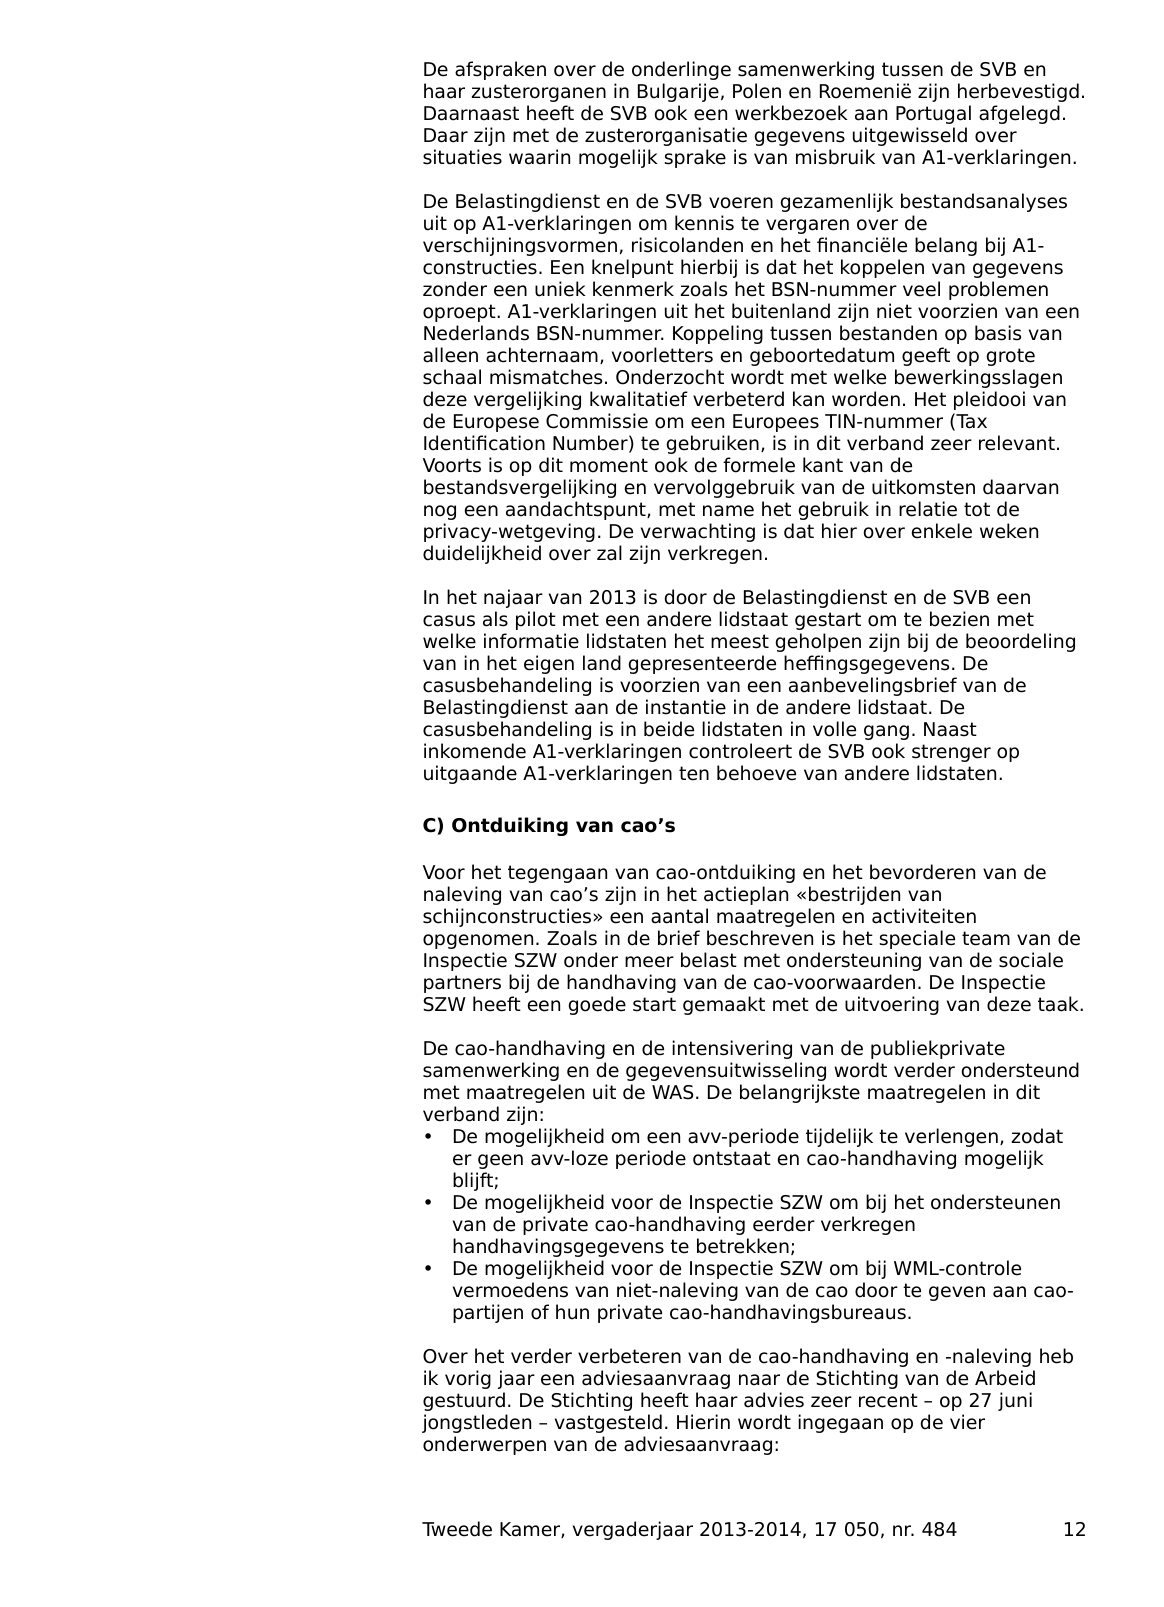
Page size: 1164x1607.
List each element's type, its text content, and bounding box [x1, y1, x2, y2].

text De Belastingdienst en de SVB voeren gezamenlijk bestandsanalyses uit op A1-verklaringen om kennis te vergaren over de verschijningsvormen, risicolanden en het financiële belang bij A1-constructies. Een knelpunt hierbij is dat het koppelen van gegevens zonder een uniek kenmerk zoals het BSN-nummer veel problemen oproept. A1-verklaringen uit het buitenland zijn niet voorzien van een Nederlands BSN-nummer. Koppeling tussen bestanden op basis van alleen achternaam, voorletters en geboortedatum geeft op grote schaal mismatches. Onderzocht wordt met welke bewerkingsslagen deze vergelijking kwalitatief verbeterd kan worden. Het pleidooi van de Europese Commissie om een Europees TIN-nummer (Tax Identification Number) te gebruiken, is in dit verband zeer relevant. Voorts is op dit moment ook de formele kant van de bestandsvergelijking en vervolggebruik van de uitkomsten daarvan nog een aandachtspunt, met name het gebruik in relatie tot de privacy-wetgeving. De verwachting is dat hier over enkele weken duidelijkheid over zal zijn verkregen. [422, 191, 1087, 565]
text Over het verder verbeteren van de cao-handhaving en -naleving heb ik vorig jaar een adviesaanvraag naar de Stichting van de Arbeid gestuurd. De Stichting heeft haar advies zeer recent – op 27 juni jongstleden – vastgesteld. Hierin wordt ingegaan op de vier onderwerpen van de adviesaanvraag: [422, 1346, 1087, 1456]
text Voor het tegengaan van cao-ontduiking en het bevorderen van de naleving van cao’s zijn in het actieplan «bestrijden van schijnconstructies» een aantal maatregelen en activiteiten opgenomen. Zoals in de brief beschreven is het speciale team van de Inspectie SZW onder meer belast met ondersteuning van de sociale partners bij de handhaving van de cao-voorwaarden. De Inspectie SZW heeft een goede start gemaakt met de uitvoering van deze taak. [422, 862, 1087, 1016]
text • De mogelijkheid voor de Inspectie SZW om bij het ondersteunen van de private cao-handhaving eerder verkregen handhavingsgegevens te betrekken; [422, 1192, 1087, 1258]
text • De mogelijkheid om een avv-periode tijdelijk te verlengen, zodat er geen avv-loze periode ontstaat en cao-handhaving mogelijk blijft; [422, 1126, 1087, 1192]
text De cao-handhaving en de intensivering van de publiekprivate samenwerking en de gegevensuitwisseling wordt verder ondersteund met maatregelen uit de WAS. De belangrijkste maatregelen in dit verband zijn: [422, 1038, 1087, 1126]
subtitle C) Ontduiking van cao’s [422, 815, 1087, 837]
text In het najaar van 2013 is door de Belastingdienst en de SVB een casus als pilot met een andere lidstaat gestart om te bezien met welke informatie lidstaten het meest geholpen zijn bij de beoordeling van in het eigen land gepresenteerde heffingsgegevens. De casusbehandeling is voorzien van een aanbevelingsbrief van de Belastingdienst aan de instantie in de andere lidstaat. De casusbehandeling is in beide lidstaten in volle gang. Naast inkomende A1-verklaringen controleert de SVB ook strenger op uitgaande A1-verklaringen ten behoeve van andere lidstaten. [422, 587, 1087, 785]
text De afspraken over de onderlinge samenwerking tussen de SVB en haar zusterorganen in Bulgarije, Polen en Roemenië zijn herbevestigd. Daarnaast heeft de SVB ook een werkbezoek aan Portugal afgelegd. Daar zijn met de zusterorganisatie gegevens uitgewisseld over situaties waarin mogelijk sprake is van misbruik van A1-verklaringen. [422, 59, 1087, 169]
text • De mogelijkheid voor de Inspectie SZW om bij WML-controle vermoedens van niet-naleving van de cao door te geven aan cao-partijen of hun private cao-handhavingsbureaus. [422, 1258, 1087, 1323]
